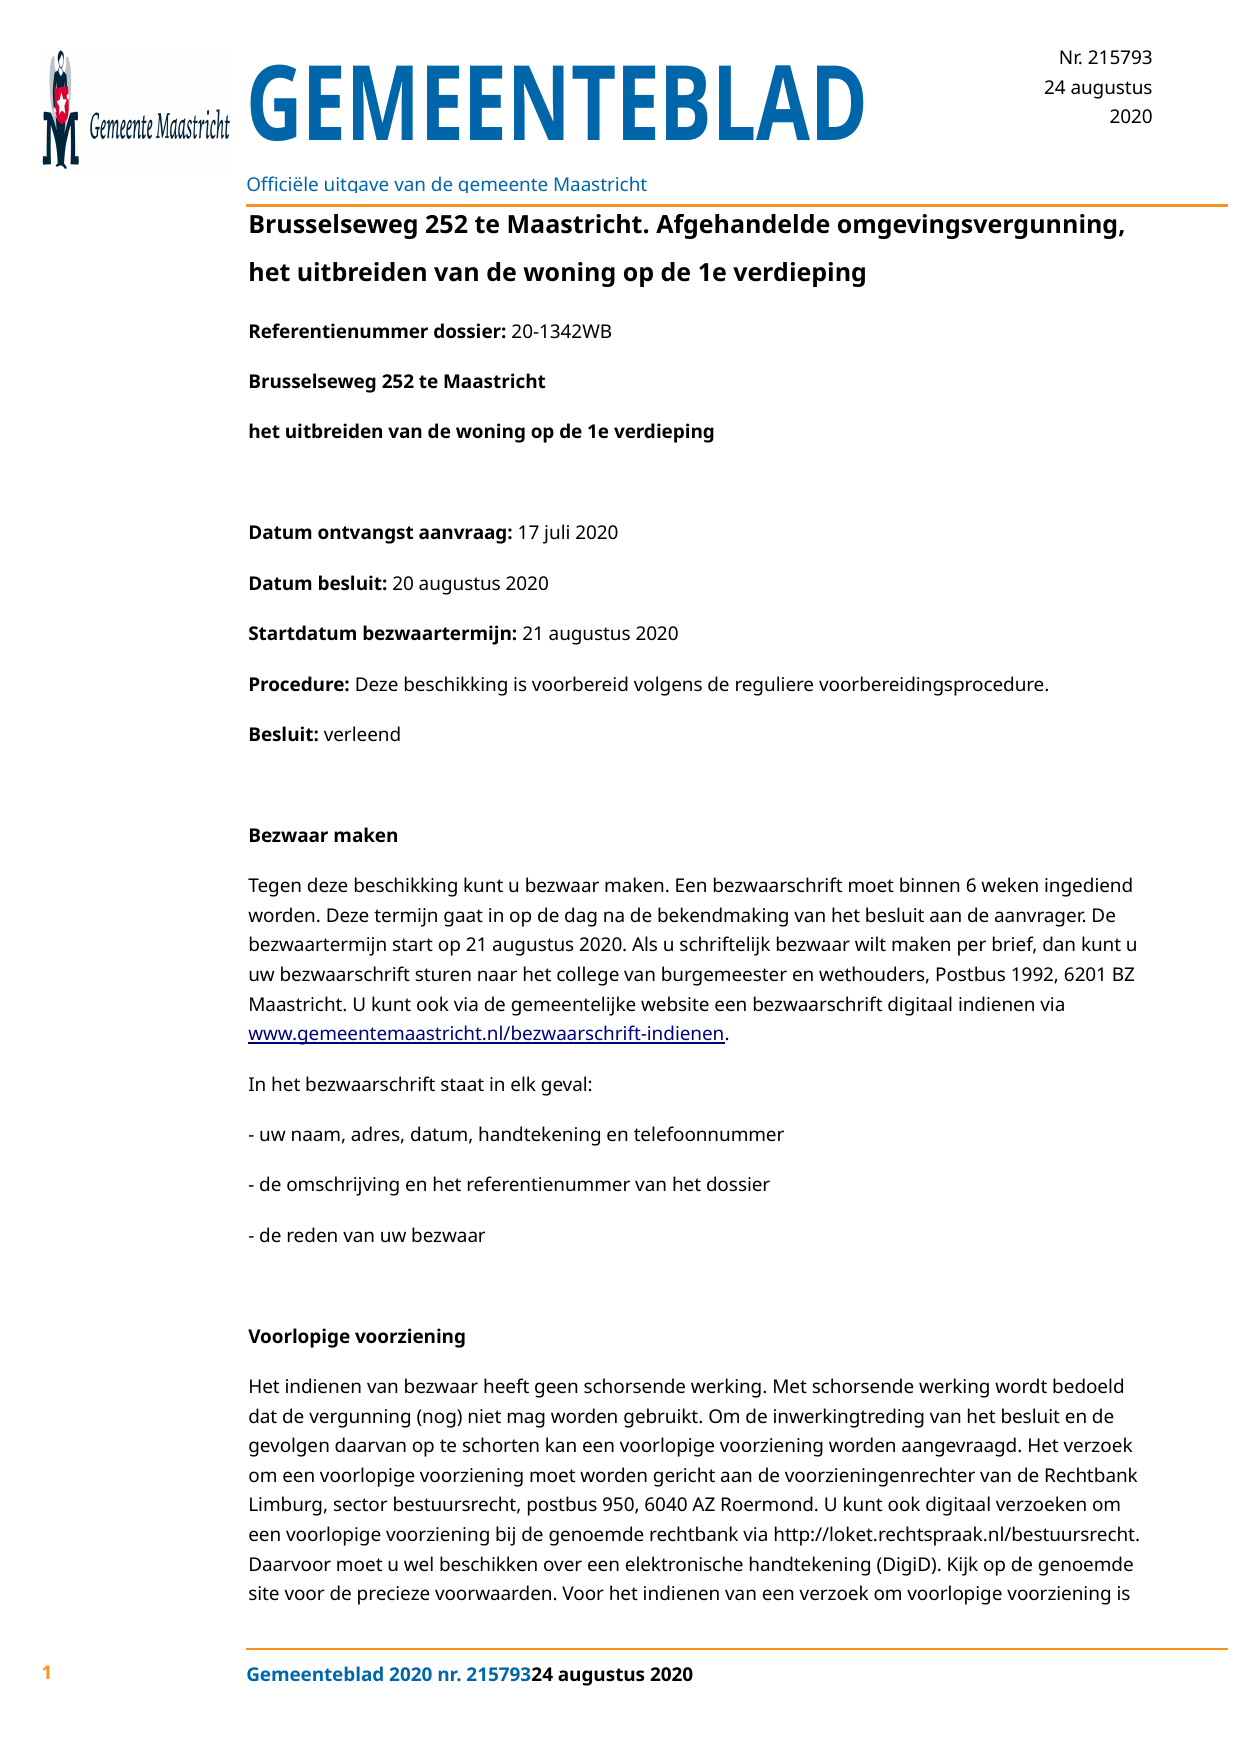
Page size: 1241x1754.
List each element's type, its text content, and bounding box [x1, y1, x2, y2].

text Besluit: verleend [248, 721, 1152, 747]
text Datum besluit: 20 augustus 2020 [248, 570, 1152, 596]
text - de reden van uw bezwaar [248, 1222, 1152, 1248]
text Het indienen van bezwaar heeft geen schorsende werking. Met schorsende werking wordt bedoeld dat de vergunning (nog) niet mag worden gebruikt. Om de inwerkingtreding van het besluit en de gevolgen daarvan op te schorten kan een voorlopige voorziening worden aangevraagd. Het verzoek om een voorlopige voorziening moet worden gericht aan de voorzieningenrechter van de Rechtbank Limburg, sector bestuursrecht, postbus 950, 6040 AZ Roermond. U kunt ook digitaal verzoeken om een voorlopige voorziening bij de genoemde rechtbank via http://loket.rechtspraak.nl/bestuursrecht. Daarvoor moet u wel beschikken over een elektronische handtekening (DigiD). Kijk op de genoemde site voor de precieze voorwaarden. Voor het indienen van een verzoek om voorlopige voorziening is [248, 1373, 1152, 1606]
text Tegen deze beschikking kunt u bezwaar maken. Een bezwaarschrift moet binnen 6 weken ingediend worden. Deze termijn gaat in op de dag na de bekendmaking van het besluit aan de aanvrager. De bezwaartermijn start op 21 augustus 2020. Als u schriftelijk bezwaar wilt maken per brief, dan kunt u uw bezwaarschrift sturen naar het college van burgemeester en wethouders, Postbus 1992, 6201 BZ Maastricht. U kunt ook via de gemeentelijke website een bezwaarschrift digitaal indienen via www.gemeentemaastricht.nl/bezwaarschrift-indienen. [248, 872, 1152, 1046]
text - uw naam, adres, datum, handtekening en telefoonnummer [248, 1121, 1152, 1147]
text Procedure: Deze beschikking is voorbereid volgens de reguliere voorbereidingsprocedure. [248, 671, 1152, 697]
text het uitbreiden van de woning op de 1e verdieping [248, 419, 1152, 444]
text Brusselseweg 252 te Maastricht [248, 368, 1152, 394]
text Brusselseweg 252 te Maastricht. Afgehandelde omgevingsvergunning, het uitbreiden van de woning op de 1e verdieping [248, 207, 1152, 288]
text Voorlopige voorziening [248, 1323, 1152, 1349]
text Startdatum bezwaartermijn: 21 augustus 2020 [248, 620, 1152, 646]
text Referentienummer dossier: 20-1342WB [248, 318, 1152, 344]
text Bezwaar maken [248, 822, 1152, 848]
text Datum ontvangst aanvraag: 17 juli 2020 [248, 519, 1152, 545]
picture [41, 47, 231, 172]
text In het bezwaarschrift staat in elk geval: [248, 1071, 1152, 1097]
text - de omschrijving en het referentienummer van het dossier [248, 1172, 1152, 1197]
